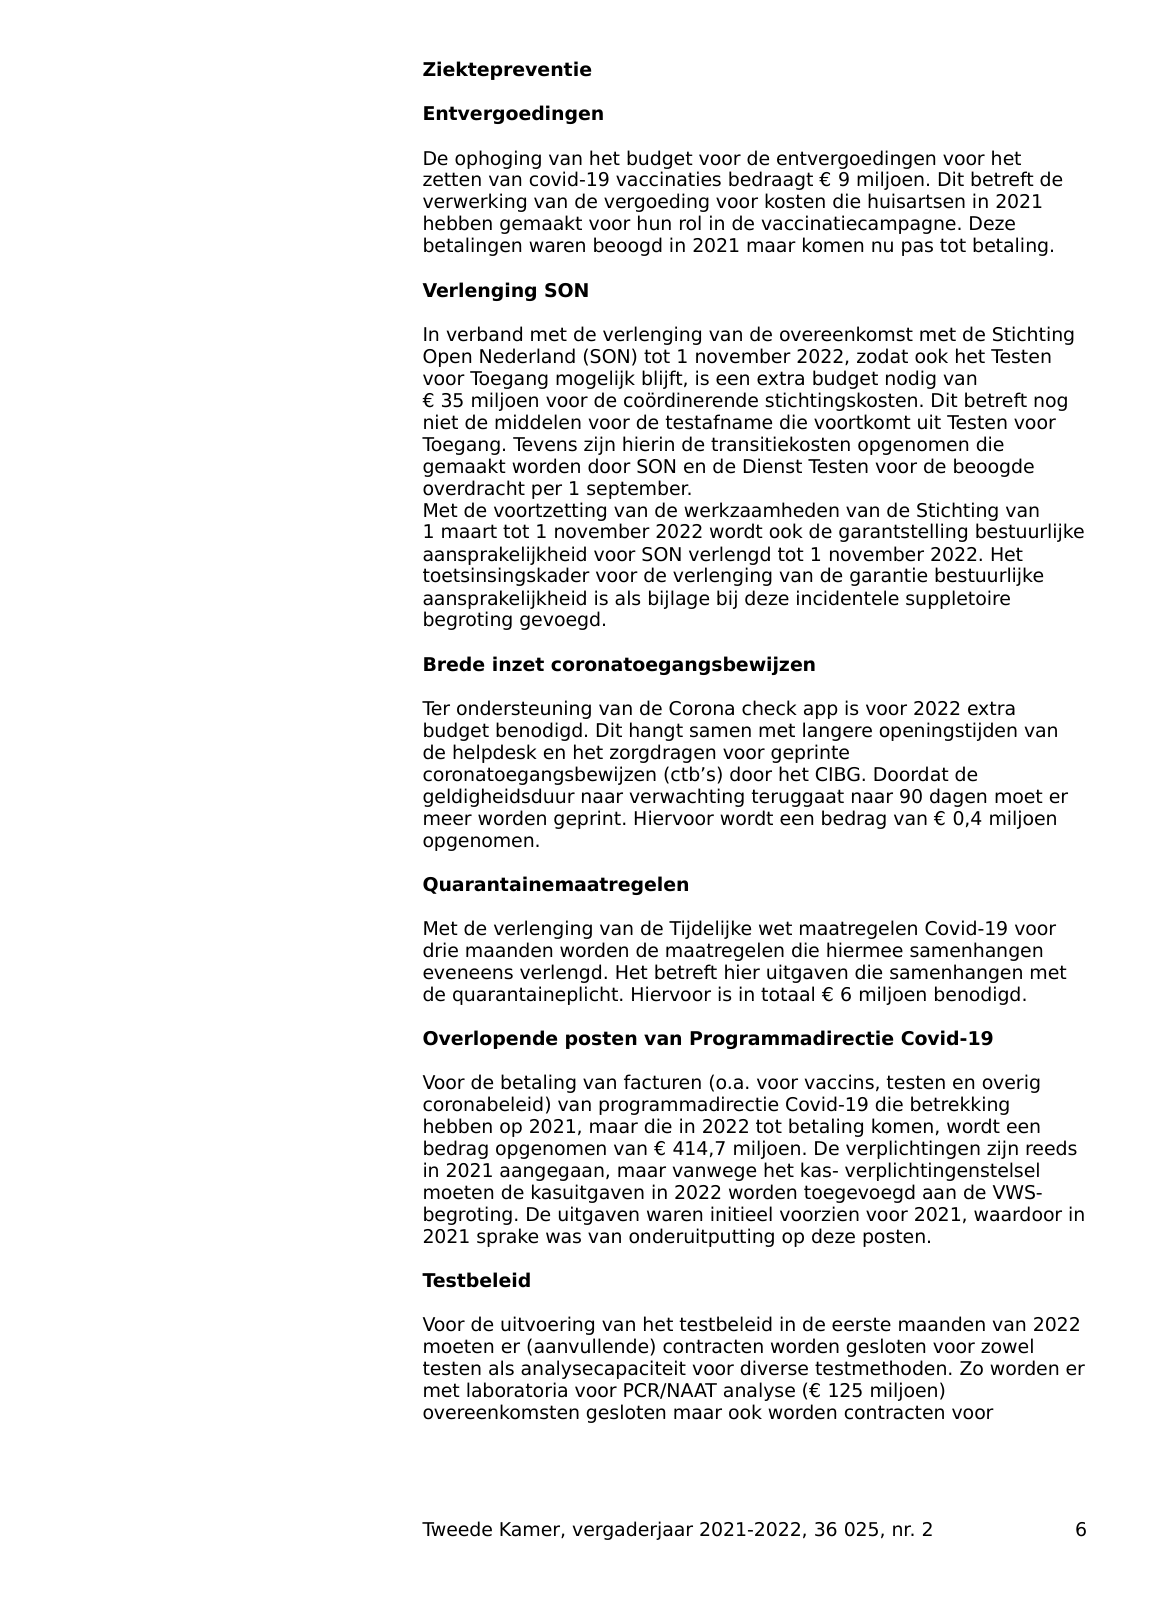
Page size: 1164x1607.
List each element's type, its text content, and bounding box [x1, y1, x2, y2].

subtitle Verlenging SON [422, 279, 1087, 301]
subtitle Overlopende posten van Programmadirectie Covid-19 [422, 1028, 1087, 1050]
text Voor de uitvoering van het testbeleid in de eerste maanden van 2022 moeten er (aanvullende) contracten worden gesloten voor zowel testen als analysecapaciteit voor diverse testmethoden. Zo worden er met laboratoria voor PCR/NAAT analyse (€ 125 miljoen) overeenkomsten gesloten maar ook worden contracten voor [422, 1314, 1087, 1424]
text Voor de betaling van facturen (o.a. voor vaccins, testen en overig coronabeleid) van programmadirectie Covid-19 die betrekking hebben op 2021, maar die in 2022 tot betaling komen, wordt een bedrag opgenomen van € 414,7 miljoen. De verplichtingen zijn reeds in 2021 aangegaan, maar vanwege het kas- verplichtingenstelsel moeten de kasuitgaven in 2022 worden toegevoegd aan de VWS-begroting. De uitgaven waren initieel voorzien voor 2021, waardoor in 2021 sprake was van onderuitputting op deze posten. [422, 1072, 1087, 1248]
subtitle Testbeleid [422, 1270, 1087, 1292]
text Met de voortzetting van de werkzaamheden van de Stichting van 1 maart tot 1 november 2022 wordt ook de garantstelling bestuurlijke aansprakelijkheid voor SON verlengd tot 1 november 2022. Het toetsinsingskader voor de verlenging van de garantie bestuurlijke aansprakelijkheid is als bijlage bij deze incidentele suppletoire begroting gevoegd. [422, 499, 1087, 631]
subtitle Entvergoedingen [422, 103, 1087, 125]
text Ter ondersteuning van de Corona check app is voor 2022 extra budget benodigd. Dit hangt samen met langere openingstijden van de helpdesk en het zorgdragen voor geprinte coronatoegangsbewijzen (ctb’s) door het CIBG. Doordat de geldigheidsduur naar verwachting teruggaat naar 90 dagen moet er meer worden geprint. Hiervoor wordt een bedrag van € 0,4 miljoen opgenomen. [422, 698, 1087, 852]
subtitle Quarantainemaatregelen [422, 874, 1087, 896]
text Met de verlenging van de Tijdelijke wet maatregelen Covid-19 voor drie maanden worden de maatregelen die hiermee samenhangen eveneens verlengd. Het betreft hier uitgaven die samenhangen met de quarantaineplicht. Hiervoor is in totaal € 6 miljoen benodigd. [422, 918, 1087, 1006]
text In verband met de verlenging van de overeenkomst met de Stichting Open Nederland (SON) tot 1 november 2022, zodat ook het Testen voor Toegang mogelijk blijft, is een extra budget nodig van € 35 miljoen voor de coördinerende stichtingskosten. Dit betreft nog niet de middelen voor de testafname die voortkomt uit Testen voor Toegang. Tevens zijn hierin de transitiekosten opgenomen die gemaakt worden door SON en de Dienst Testen voor de beoogde overdracht per 1 september. [422, 324, 1087, 499]
subtitle Ziektepreventie [422, 59, 1087, 81]
text De ophoging van het budget voor de entvergoedingen voor het zetten van covid-19 vaccinaties bedraagt € 9 miljoen. Dit betreft de verwerking van de vergoeding voor kosten die huisartsen in 2021 hebben gemaakt voor hun rol in de vaccinatiecampagne. Deze betalingen waren beoogd in 2021 maar komen nu pas tot betaling. [422, 147, 1087, 257]
subtitle Brede inzet coronatoegangsbewijzen [422, 653, 1087, 676]
